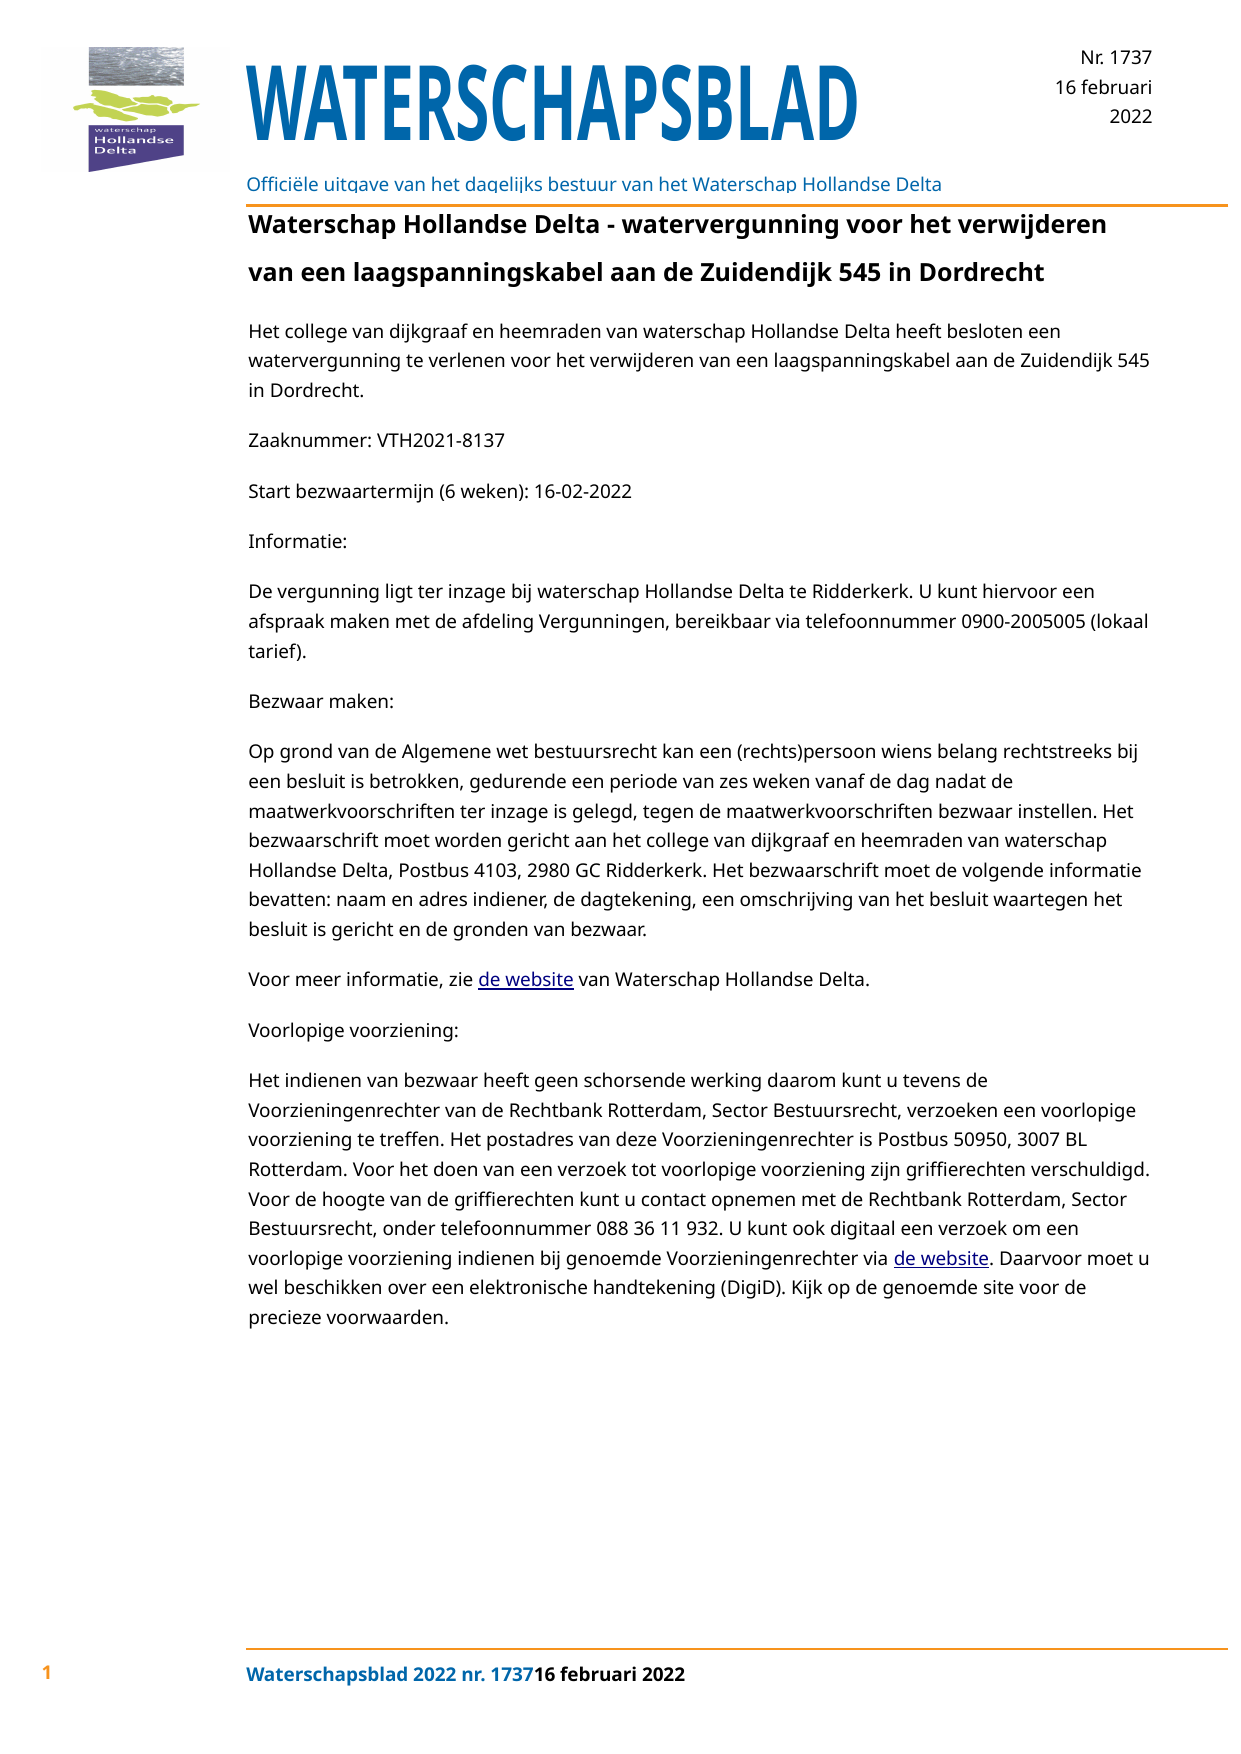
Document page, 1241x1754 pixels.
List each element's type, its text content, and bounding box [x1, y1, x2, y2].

text Het college van dijkgraaf en heemraden van waterschap Hollandse Delta heeft besloten een watervergunning te verlenen voor het verwijderen van een laagspanningskabel aan de Zuidendijk 545 in Dordrecht. [248, 318, 1152, 403]
text Waterschap Hollandse Delta - watervergunning voor het verwijderen van een laagspanningskabel aan de Zuidendijk 545 in Dordrecht [248, 207, 1152, 288]
text Het indienen van bezwaar heeft geen schorsende werking daarom kunt u tevens de Voorzieningenrechter van de Rechtbank Rotterdam, Sector Bestuursrecht, verzoeken een voorlopige voorziening te treffen. Het postadres van deze Voorzieningenrechter is Postbus 50950, 3007 BL Rotterdam. Voor het doen van een verzoek tot voorlopige voorziening zijn griffierechten verschuldigd. Voor de hoogte van de griffierechten kunt u contact opnemen met de Rechtbank Rotterdam, Sector Bestuursrecht, onder telefoonnummer 088 36 11 932. U kunt ook digitaal een verzoek om een voorlopige voorziening indienen bij genoemde Voorzieningenrechter via de website. Daarvoor moet u wel beschikken over een elektronische handtekening (DigiD). Kijk op de genoemde site voor de precieze voorwaarden. [248, 1067, 1152, 1330]
text Voorlopige voorziening: [248, 1017, 1152, 1043]
picture [41, 47, 231, 172]
text Op grond van de Algemene wet bestuursrecht kan een (rechts)persoon wiens belang rechtstreeks bij een besluit is betrokken, gedurende een periode van zes weken vanaf de dag nadat de maatwerkvoorschriften ter inzage is gelegd, tegen de maatwerkvoorschriften bezwaar instellen. Het bezwaarschrift moet worden gericht aan het college van dijkgraaf en heemraden van waterschap Hollandse Delta, Postbus 4103, 2980 GC Ridderkerk. Het bezwaarschrift moet de volgende informatie bevatten: naam en adres indiener, de dagtekening, een omschrijving van het besluit waartegen het besluit is gericht en de gronden van bezwaar. [248, 739, 1152, 942]
text Zaaknummer: VTH2021-8137 [248, 427, 1152, 453]
text Bezwaar maken: [248, 688, 1152, 714]
text Informatie: [248, 528, 1152, 554]
text Start bezwaartermijn (6 weken): 16-02-2022 [248, 478, 1152, 504]
text De vergunning ligt ter inzage bij waterschap Hollandse Delta te Ridderkerk. U kunt hiervoor een afspraak maken met de afdeling Vergunningen, bereikbaar via telefoonnummer 0900-2005005 (lokaal tarief). [248, 579, 1152, 664]
text Voor meer informatie, zie de website van Waterschap Hollandse Delta. [248, 967, 1152, 992]
